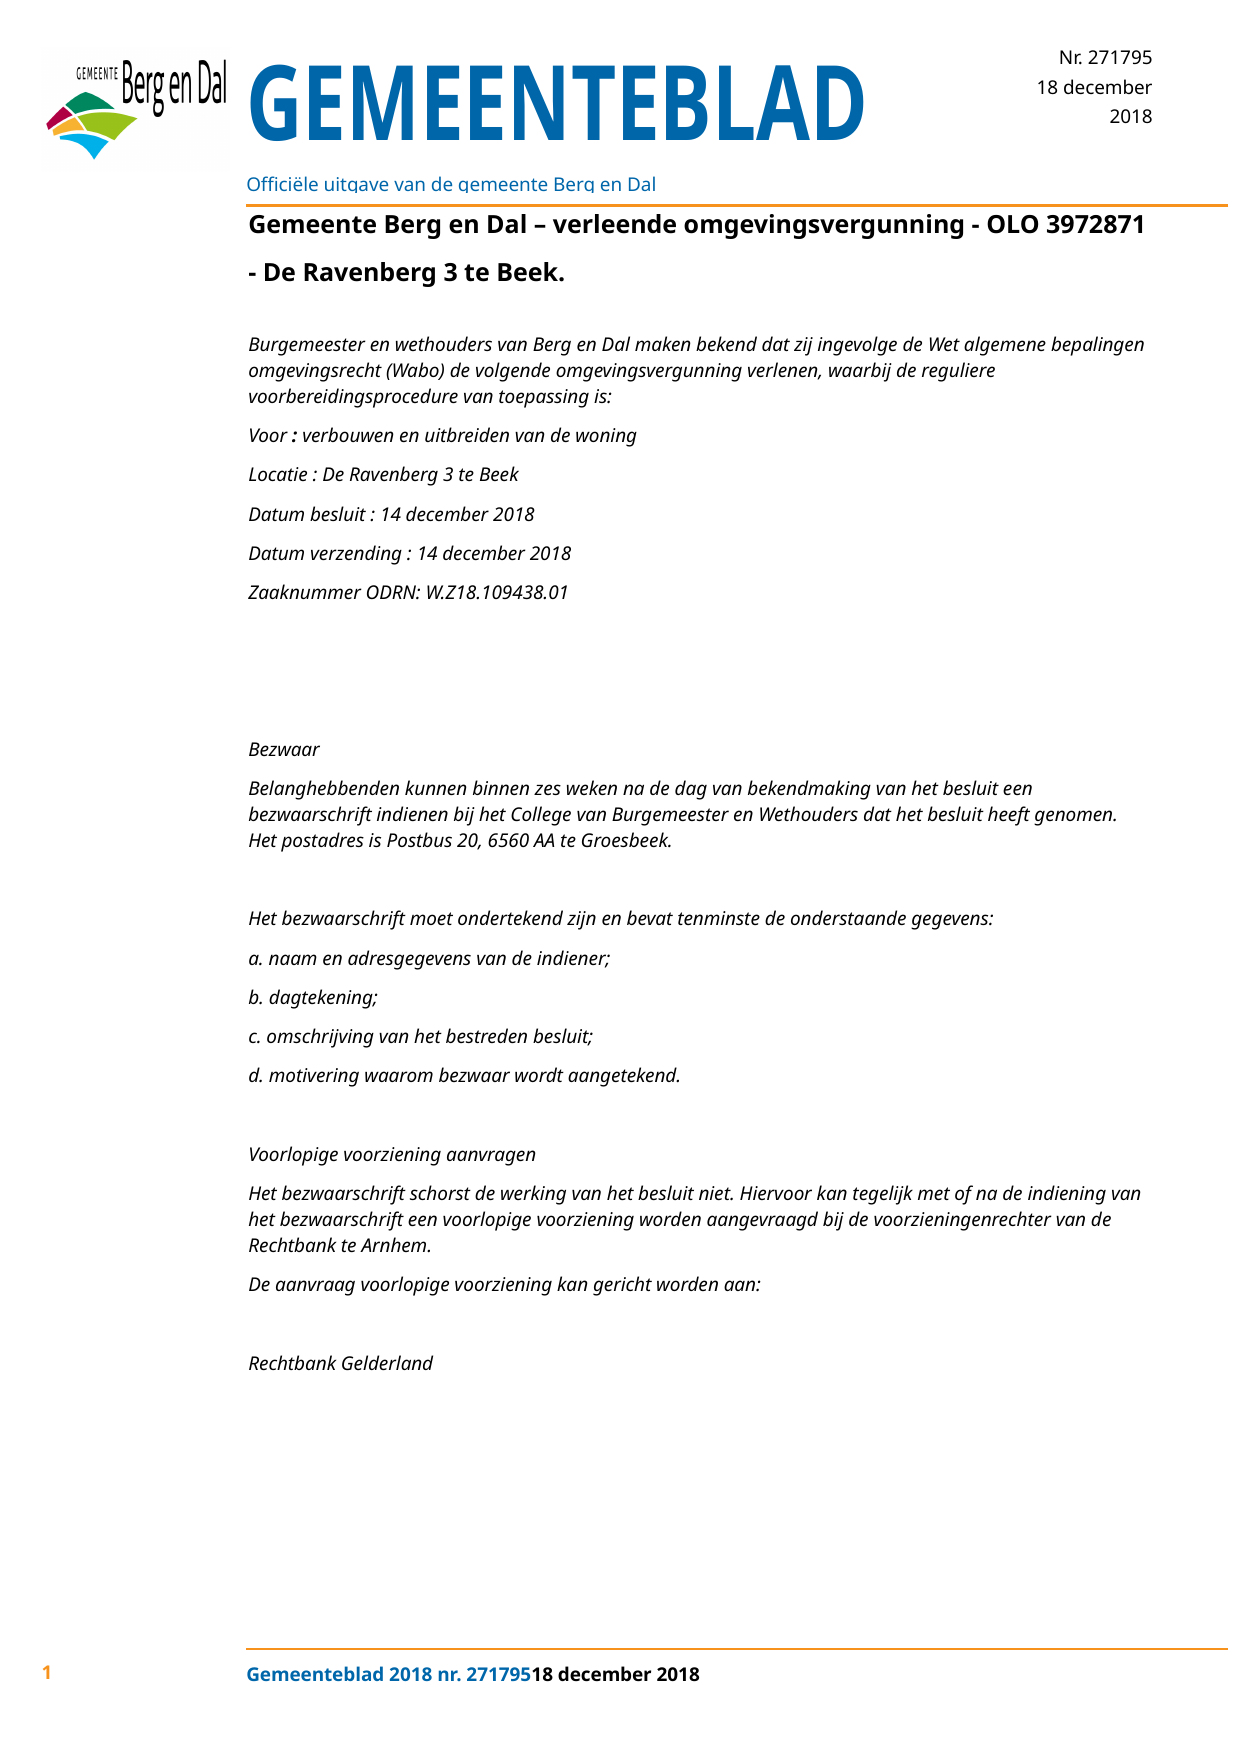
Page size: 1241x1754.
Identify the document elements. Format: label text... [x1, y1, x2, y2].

text d. motivering waarom bezwaar wordt aangetekend. [248, 1063, 1152, 1088]
text Zaaknummer ODRN: W.Z18.109438.01 [248, 579, 1152, 605]
text Gemeente Berg en Dal – verleende omgevingsvergunning - OLO 3972871 - De Ravenberg 3 te Beek. [248, 207, 1152, 288]
text Locatie : De Ravenberg 3 te Beek [248, 461, 1152, 487]
text Voorlopige voorziening aanvragen [248, 1141, 1152, 1167]
text b. dagtekening; [248, 984, 1152, 1010]
text a. naam en adresgegevens van de indiener; [248, 945, 1152, 971]
text Bezwaar [248, 736, 1152, 762]
text Datum besluit : 14 december 2018 [248, 501, 1152, 526]
text Het bezwaarschrift schorst de werking van het besluit niet. Hiervoor kan tegelijk met of na de indiening van het bezwaarschrift een voorlopige voorziening worden aangevraagd bij de voorzieningenrechter van de Rechtbank te Arnhem. [248, 1181, 1152, 1258]
text De aanvraag voorlopige voorziening kan gericht worden aan: [248, 1271, 1152, 1297]
text Rechtbank Gelderland [248, 1350, 1152, 1376]
text Burgemeester en wethouders van Berg en Dal maken bekend dat zij ingevolge de Wet algemene bepalingen omgevingsrecht (Wabo) de volgende omgevingsvergunning verlenen, waarbij de reguliere voorbereidingsprocedure van toepassing is: [248, 331, 1152, 409]
text Datum verzending : 14 december 2018 [248, 540, 1152, 566]
text c. omschrijving van het bestreden besluit; [248, 1023, 1152, 1049]
text Belanghebbenden kunnen binnen zes weken na de dag van bekendmaking van het besluit een bezwaarschrift indienen bij het College van Burgemeester en Wethouders dat het besluit heeft genomen. Het postadres is Postbus 20, 6560 AA te Groesbeek. [248, 776, 1152, 853]
text Het bezwaarschrift moet ondertekend zijn en bevat tenminste de onderstaande gegevens: [248, 906, 1152, 931]
picture [41, 47, 231, 172]
text Voor : verbouwen en uitbreiden van de woning [248, 422, 1152, 448]
